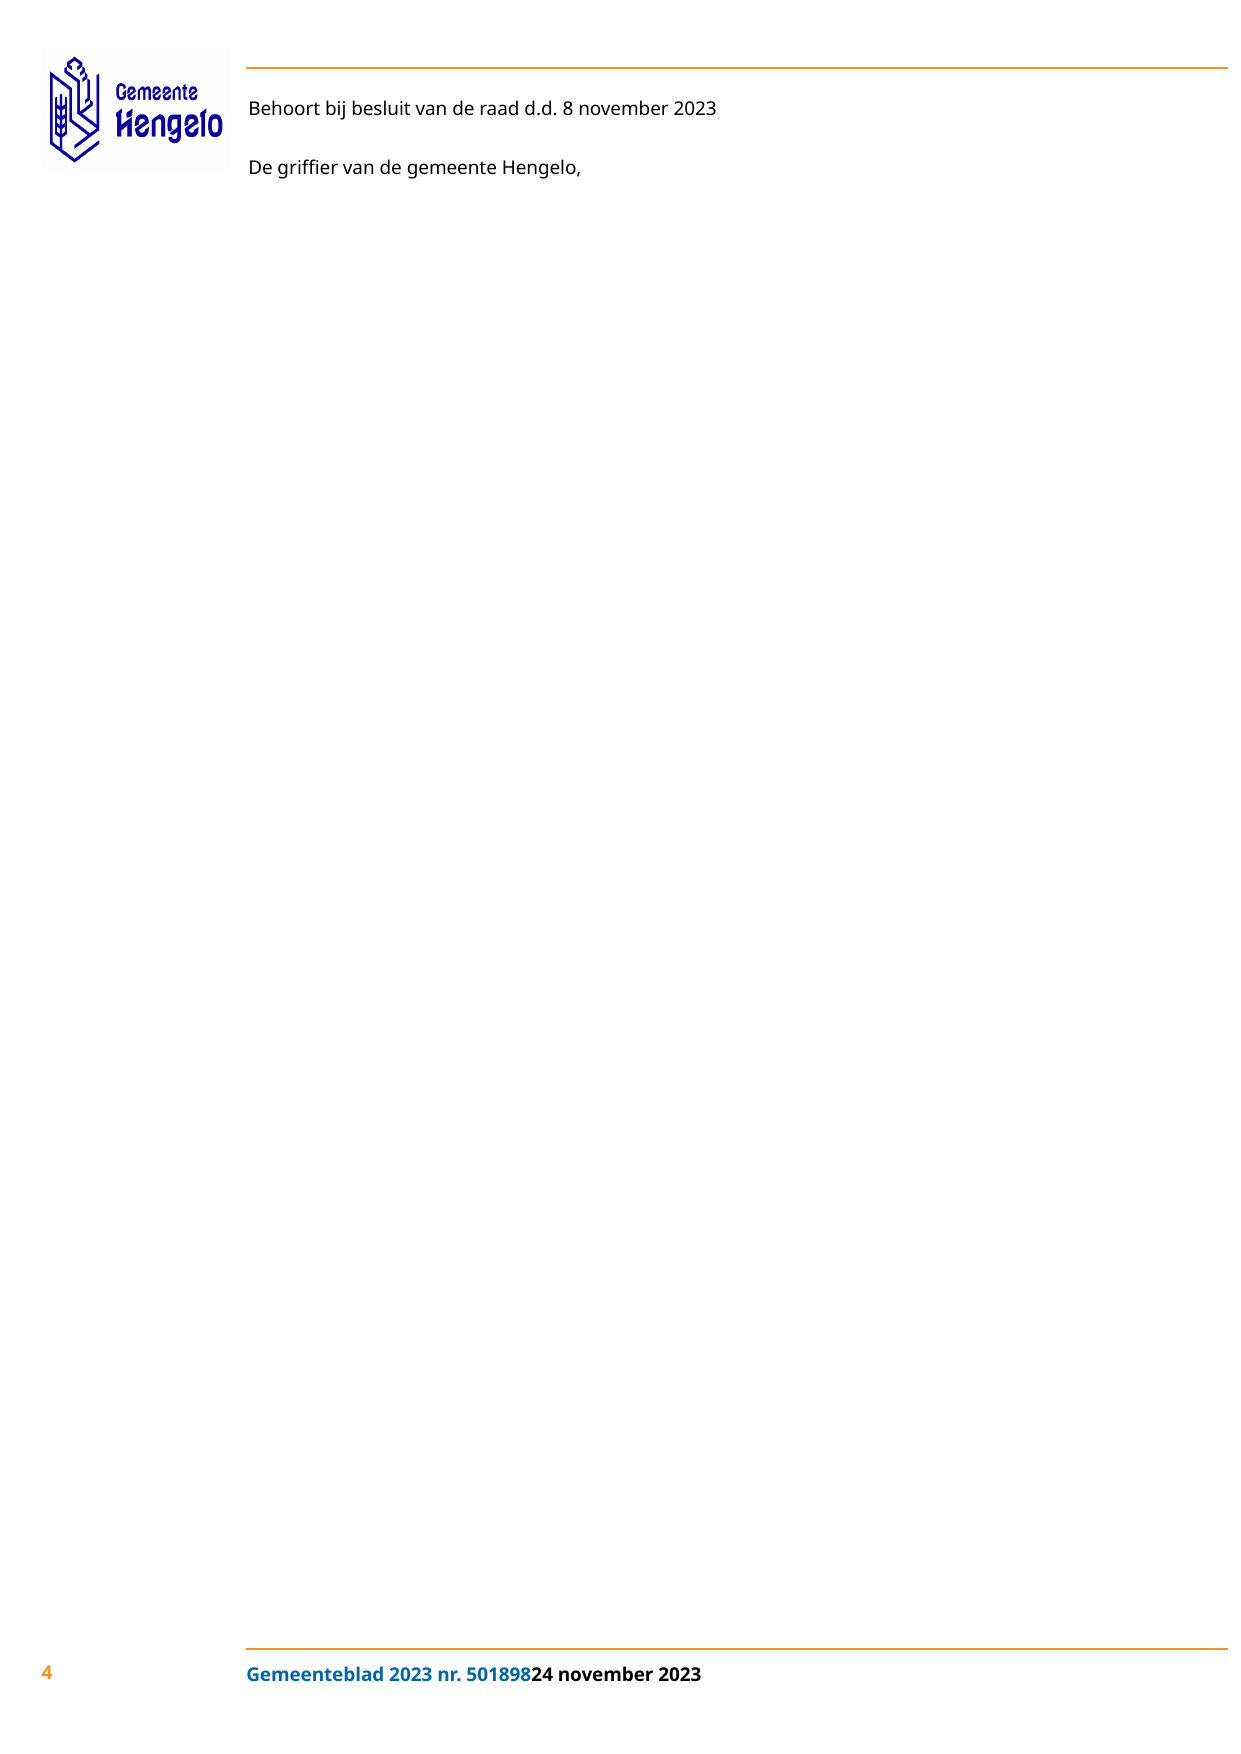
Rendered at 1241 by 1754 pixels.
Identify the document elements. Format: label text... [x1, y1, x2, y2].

picture [41, 47, 231, 172]
text De griffier van de gemeente Hengelo, [248, 154, 1152, 180]
text Behoort bij besluit van de raad d.d. 8 november 2023 [248, 95, 1152, 121]
